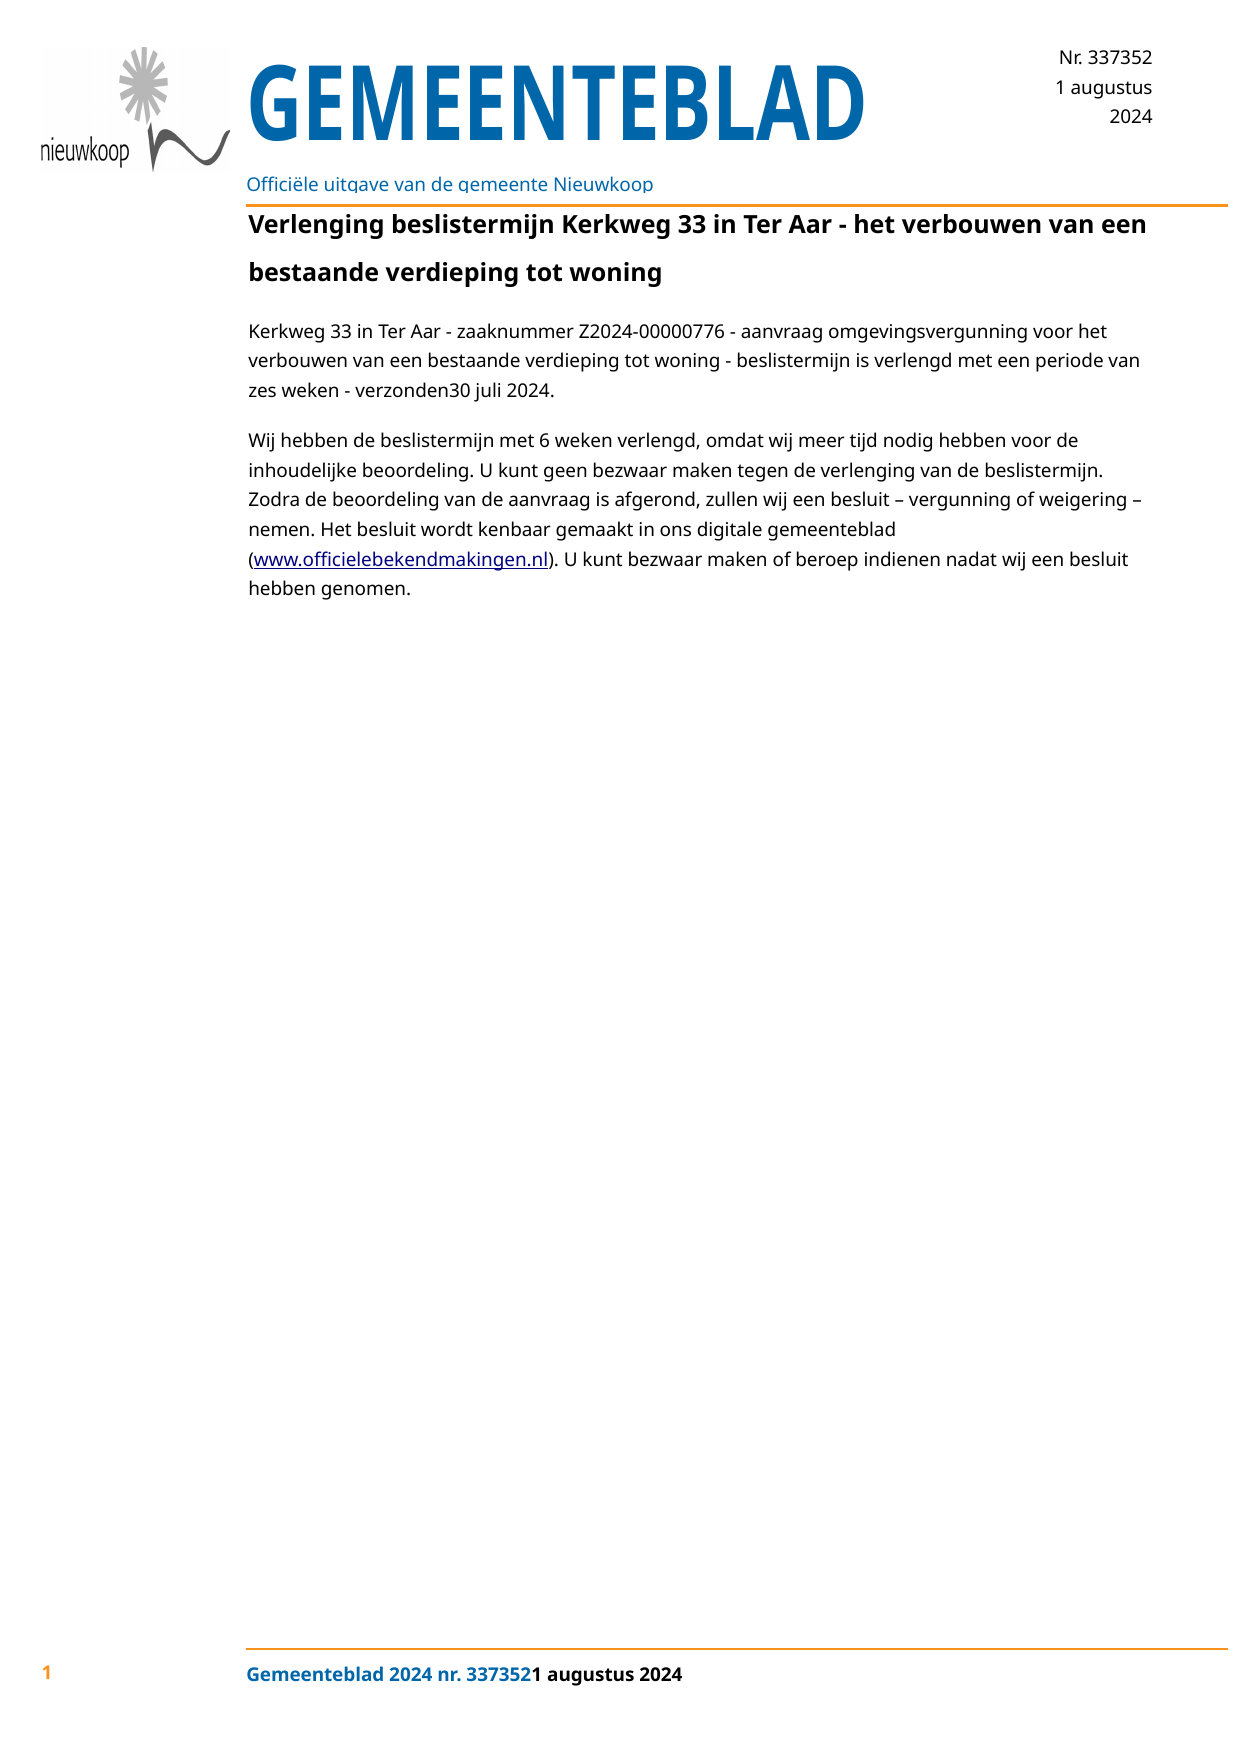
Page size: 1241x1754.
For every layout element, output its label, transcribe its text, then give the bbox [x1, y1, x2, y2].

picture [41, 47, 231, 172]
text Kerkweg 33 in Ter Aar - zaaknummer Z2024-00000776 - aanvraag omgevingsvergunning voor het verbouwen van een bestaande verdieping tot woning - beslistermijn is verlengd met een periode van zes weken - verzonden30 juli 2024. [248, 318, 1152, 403]
text Wij hebben de beslistermijn met 6 weken verlengd, omdat wij meer tijd nodig hebben voor de inhoudelijke beoordeling. U kunt geen bezwaar maken tegen de verlenging van de beslistermijn. Zodra de beoordeling van de aanvraag is afgerond, zullen wij een besluit – vergunning of weigering – nemen. Het besluit wordt kenbaar gemaakt in ons digitale gemeenteblad (www.officielebekendmakingen.nl). U kunt bezwaar maken of beroep indienen nadat wij een besluit hebben genomen. [248, 427, 1152, 601]
text Verlenging beslistermijn Kerkweg 33 in Ter Aar - het verbouwen van een bestaande verdieping tot woning [248, 207, 1152, 288]
